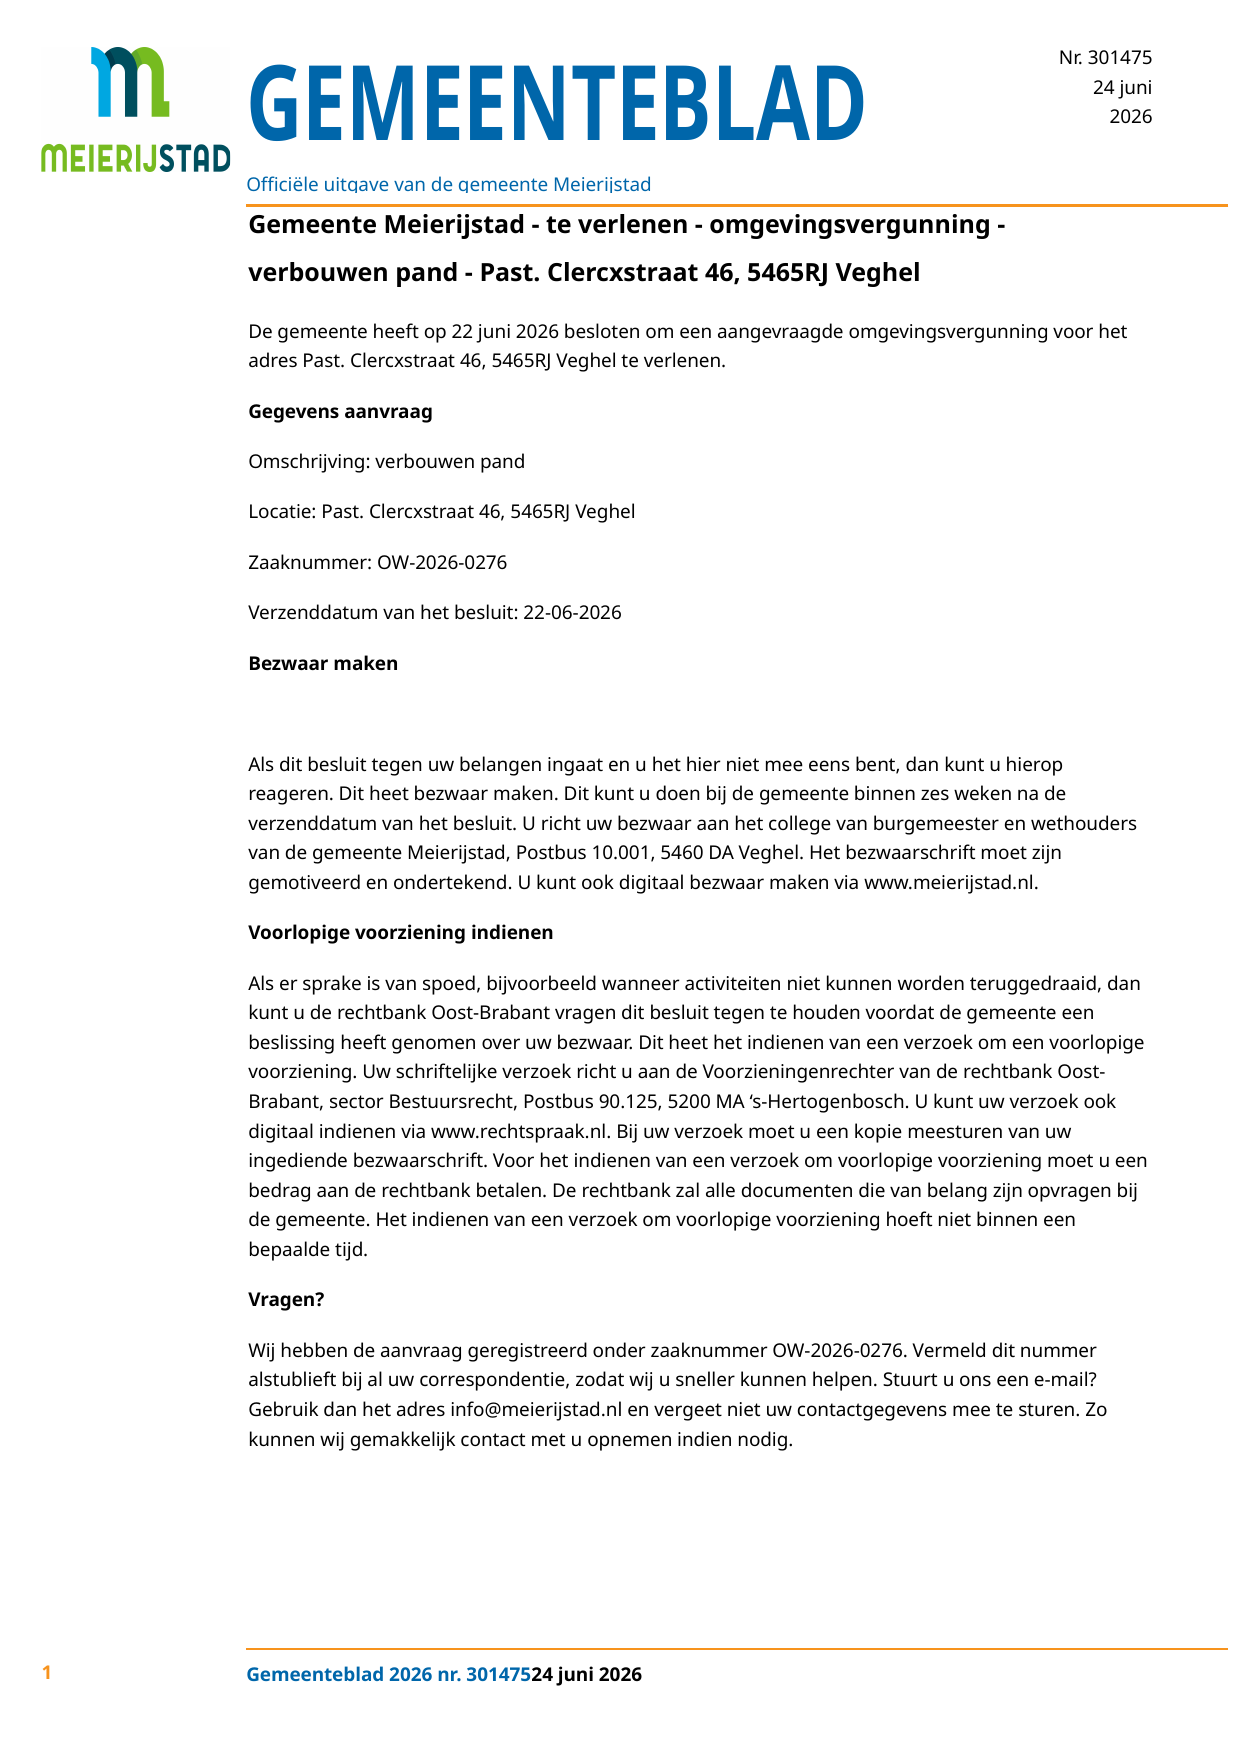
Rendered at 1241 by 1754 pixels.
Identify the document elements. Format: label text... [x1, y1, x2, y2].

text Wij hebben de aanvraag geregistreerd onder zaaknummer OW-2026-0276. Vermeld dit nummer alstublieft bij al uw correspondentie, zodat wij u sneller kunnen helpen. Stuurt u ons een e-mail? Gebruik dan het adres info@meierijstad.nl en vergeet niet uw contactgegevens mee te sturen. Zo kunnen wij gemakkelijk contact met u opnemen indien nodig. [248, 1337, 1152, 1452]
text Locatie: Past. Clercxstraat 46, 5465RJ Veghel [248, 499, 1152, 524]
text Gemeente Meierijstad - te verlenen - omgevingsvergunning - verbouwen pand - Past. Clercxstraat 46, 5465RJ Veghel [248, 207, 1152, 288]
text Zaaknummer: OW-2026-0276 [248, 549, 1152, 575]
text Verzenddatum van het besluit: 22-06-2026 [248, 599, 1152, 625]
text Vragen? [248, 1287, 1152, 1312]
text Als dit besluit tegen uw belangen ingaat en u het hier niet mee eens bent, dan kunt u hierop reageren. Dit heet bezwaar maken. Dit kunt u doen bij de gemeente binnen zes weken na de verzenddatum van het besluit. U richt uw bezwaar aan het college van burgemeester en wethouders van de gemeente Meierijstad, Postbus 10.001, 5460 DA Veghel. Het bezwaarschrift moet zijn gemotiveerd en ondertekend. U kunt ook digitaal bezwaar maken via www.meierijstad.nl. [248, 751, 1152, 895]
text Omschrijving: verbouwen pand [248, 448, 1152, 474]
picture [41, 47, 231, 172]
text Als er sprake is van spoed, bijvoorbeeld wanneer activiteiten niet kunnen worden teruggedraaid, dan kunt u de rechtbank Oost-Brabant vragen dit besluit tegen te houden voordat de gemeente een beslissing heeft genomen over uw bezwaar. Dit heet het indienen van een verzoek om een voorlopige voorziening. Uw schriftelijke verzoek richt u aan de Voorzieningenrechter van de rechtbank Oost-Brabant, sector Bestuursrecht, Postbus 90.125, 5200 MA ‘s-Hertogenbosch. U kunt uw verzoek ook digitaal indienen via www.rechtspraak.nl. Bij uw verzoek moet u een kopie meesturen van uw ingediende bezwaarschrift. Voor het indienen van een verzoek om voorlopige voorziening moet u een bedrag aan de rechtbank betalen. De rechtbank zal alle documenten die van belang zijn opvragen bij de gemeente. Het indienen van een verzoek om voorlopige voorziening hoeft niet binnen een bepaalde tijd. [248, 970, 1152, 1262]
text Gegevens aanvraag [248, 398, 1152, 424]
text De gemeente heeft op 22 juni 2026 besloten om een aangevraagde omgevingsvergunning voor het adres Past. Clercxstraat 46, 5465RJ Veghel te verlenen. [248, 318, 1152, 373]
text Bezwaar maken [248, 650, 1152, 676]
text Voorlopige voorziening indienen [248, 919, 1152, 945]
